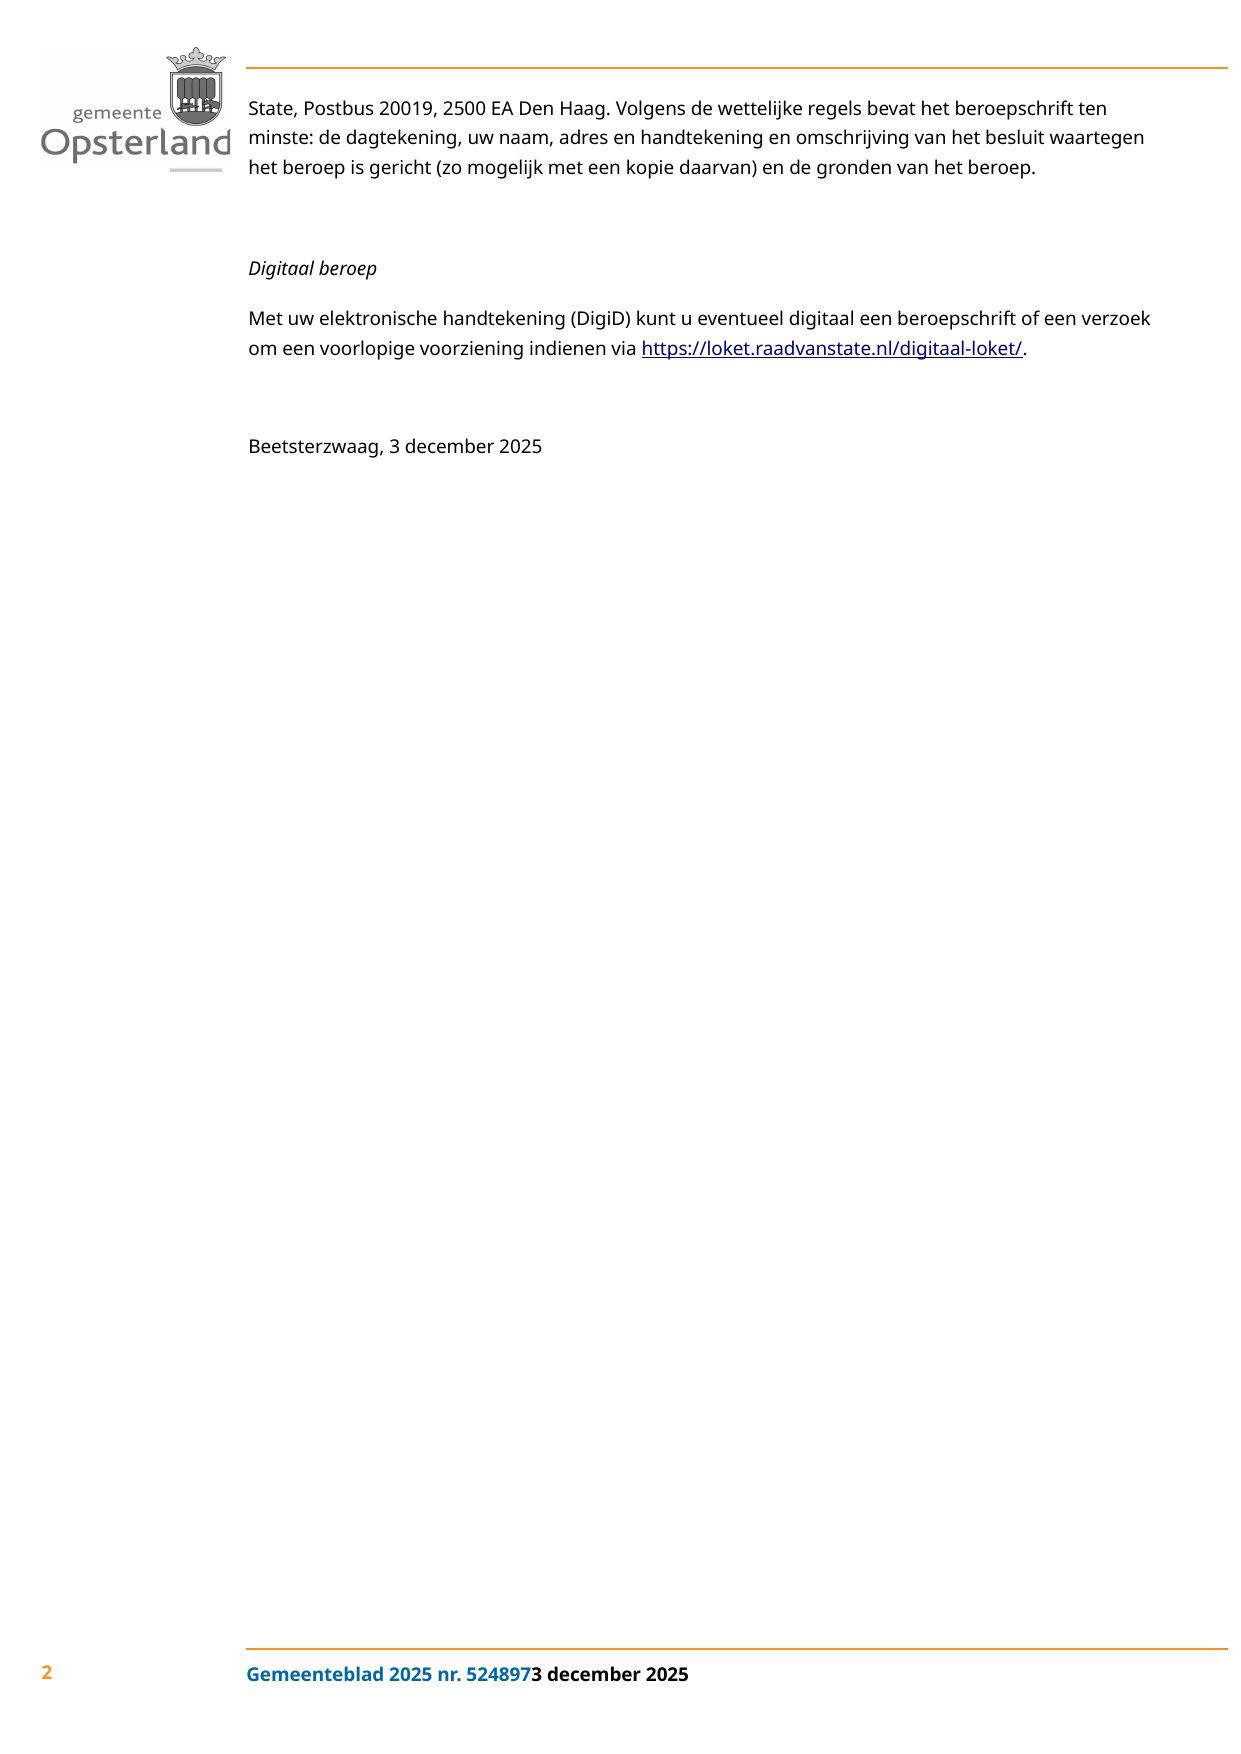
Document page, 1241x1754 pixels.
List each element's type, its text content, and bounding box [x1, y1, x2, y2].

text State, Postbus 20019, 2500 EA Den Haag. Volgens de wettelijke regels bevat het beroepschrift ten minste: de dagtekening, uw naam, adres en handtekening en omschrijving van het besluit waartegen het beroep is gericht (zo mogelijk met een kopie daarvan) en de gronden van het beroep. [248, 95, 1152, 180]
text Met uw elektronische handtekening (DigiD) kunt u eventueel digitaal een beroepschrift of een verzoek om een voorlopige voorziening indienen via https://loket.raadvanstate.nl/digitaal-loket/. [248, 305, 1152, 361]
picture [41, 47, 231, 172]
text Digitaal beroep [248, 255, 1152, 281]
text Beetsterzwaag, 3 december 2025 [248, 433, 1152, 459]
